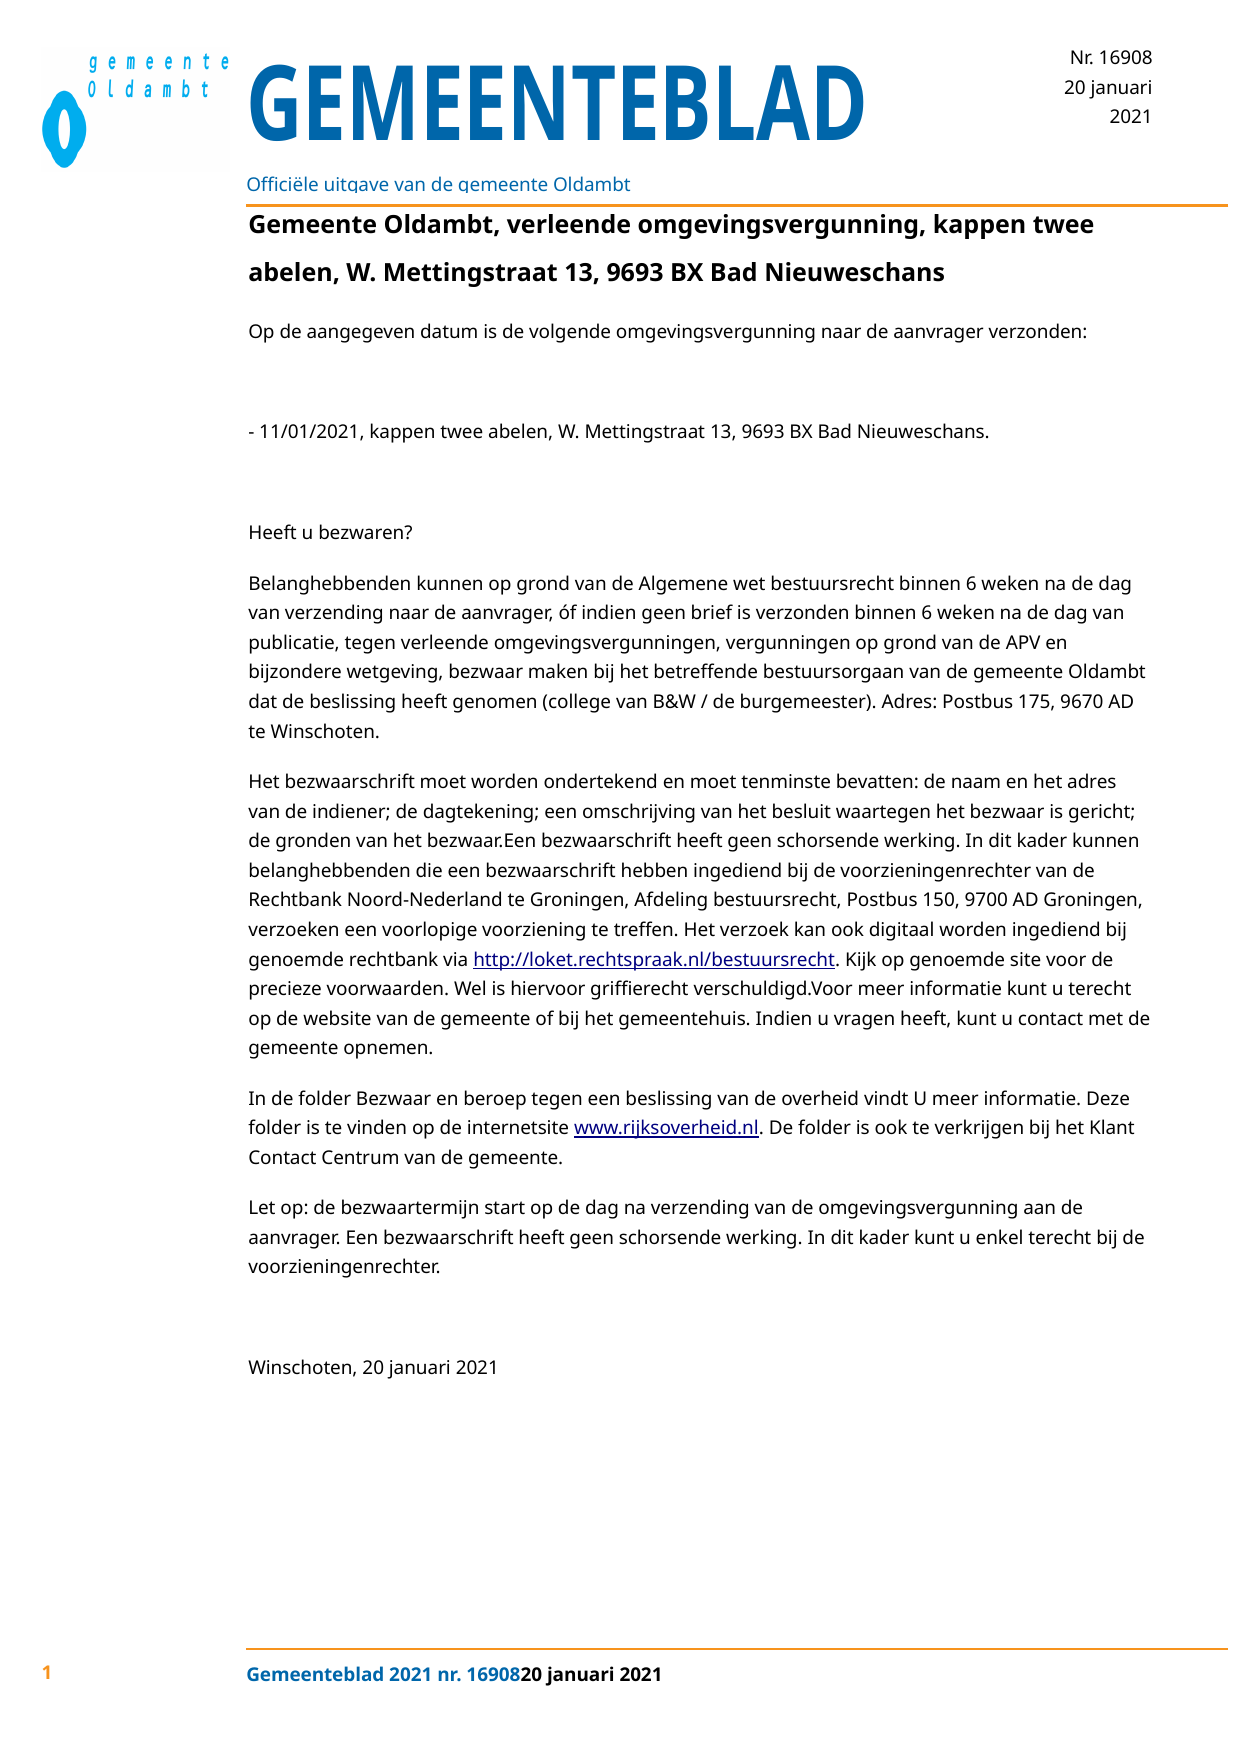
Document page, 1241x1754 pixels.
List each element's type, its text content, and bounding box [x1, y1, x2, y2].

text Heeft u bezwaren? [248, 519, 1152, 545]
text Op de aangegeven datum is de volgende omgevingsvergunning naar de aanvrager verzonden: [248, 318, 1152, 344]
picture [41, 47, 231, 172]
text Winschoten, 20 januari 2021 [248, 1354, 1152, 1380]
text In de folder Bezwaar en beroep tegen een beslissing van de overheid vindt U meer informatie. Deze folder is te vinden op de internetsite www.rijksoverheid.nl. De folder is ook te verkrijgen bij het Klant Contact Centrum van de gemeente. [248, 1085, 1152, 1170]
text - 11/01/2021, kappen twee abelen, W. Mettingstraat 13, 9693 BX Bad Nieuweschans. [248, 419, 1152, 444]
text Let op: de bezwaartermijn start op de dag na verzending van de omgevingsvergunning aan de aanvrager. Een bezwaarschrift heeft geen schorsende werking. In dit kader kunt u enkel terecht bij de voorzieningenrechter. [248, 1194, 1152, 1279]
text Het bezwaarschrift moet worden ondertekend en moet tenminste bevatten: de naam en het adres van de indiener; de dagtekening; een omschrijving van het besluit waartegen het bezwaar is gericht; de gronden van het bezwaar.Een bezwaarschrift heeft geen schorsende werking. In dit kader kunnen belanghebbenden die een bezwaarschrift hebben ingediend bij de voorzieningenrechter van de Rechtbank Noord-Nederland te Groningen, Afdeling bestuursrecht, Postbus 150, 9700 AD Groningen, verzoeken een voorlopige voorziening te treffen. Het verzoek kan ook digitaal worden ingediend bij genoemde rechtbank via http://loket.rechtspraak.nl/bestuursrecht. Kijk op genoemde site voor de precieze voorwaarden. Wel is hiervoor griffierecht verschuldigd.Voor meer informatie kunt u terecht op de website van de gemeente of bij het gemeentehuis. Indien u vragen heeft, kunt u contact met de gemeente opnemen. [248, 768, 1152, 1060]
text Gemeente Oldambt, verleende omgevingsvergunning, kappen twee abelen, W. Mettingstraat 13, 9693 BX Bad Nieuweschans [248, 207, 1152, 288]
text Belanghebbenden kunnen op grond van de Algemene wet bestuursrecht binnen 6 weken na de dag van verzending naar de aanvrager, óf indien geen brief is verzonden binnen 6 weken na de dag van publicatie, tegen verleende omgevingsvergunningen, vergunningen op grond van de APV en bijzondere wetgeving, bezwaar maken bij het betreffende bestuursorgaan van de gemeente Oldambt dat de beslissing heeft genomen (college van B&W / de burgemeester). Adres: Postbus 175, 9670 AD te Winschoten. [248, 570, 1152, 744]
